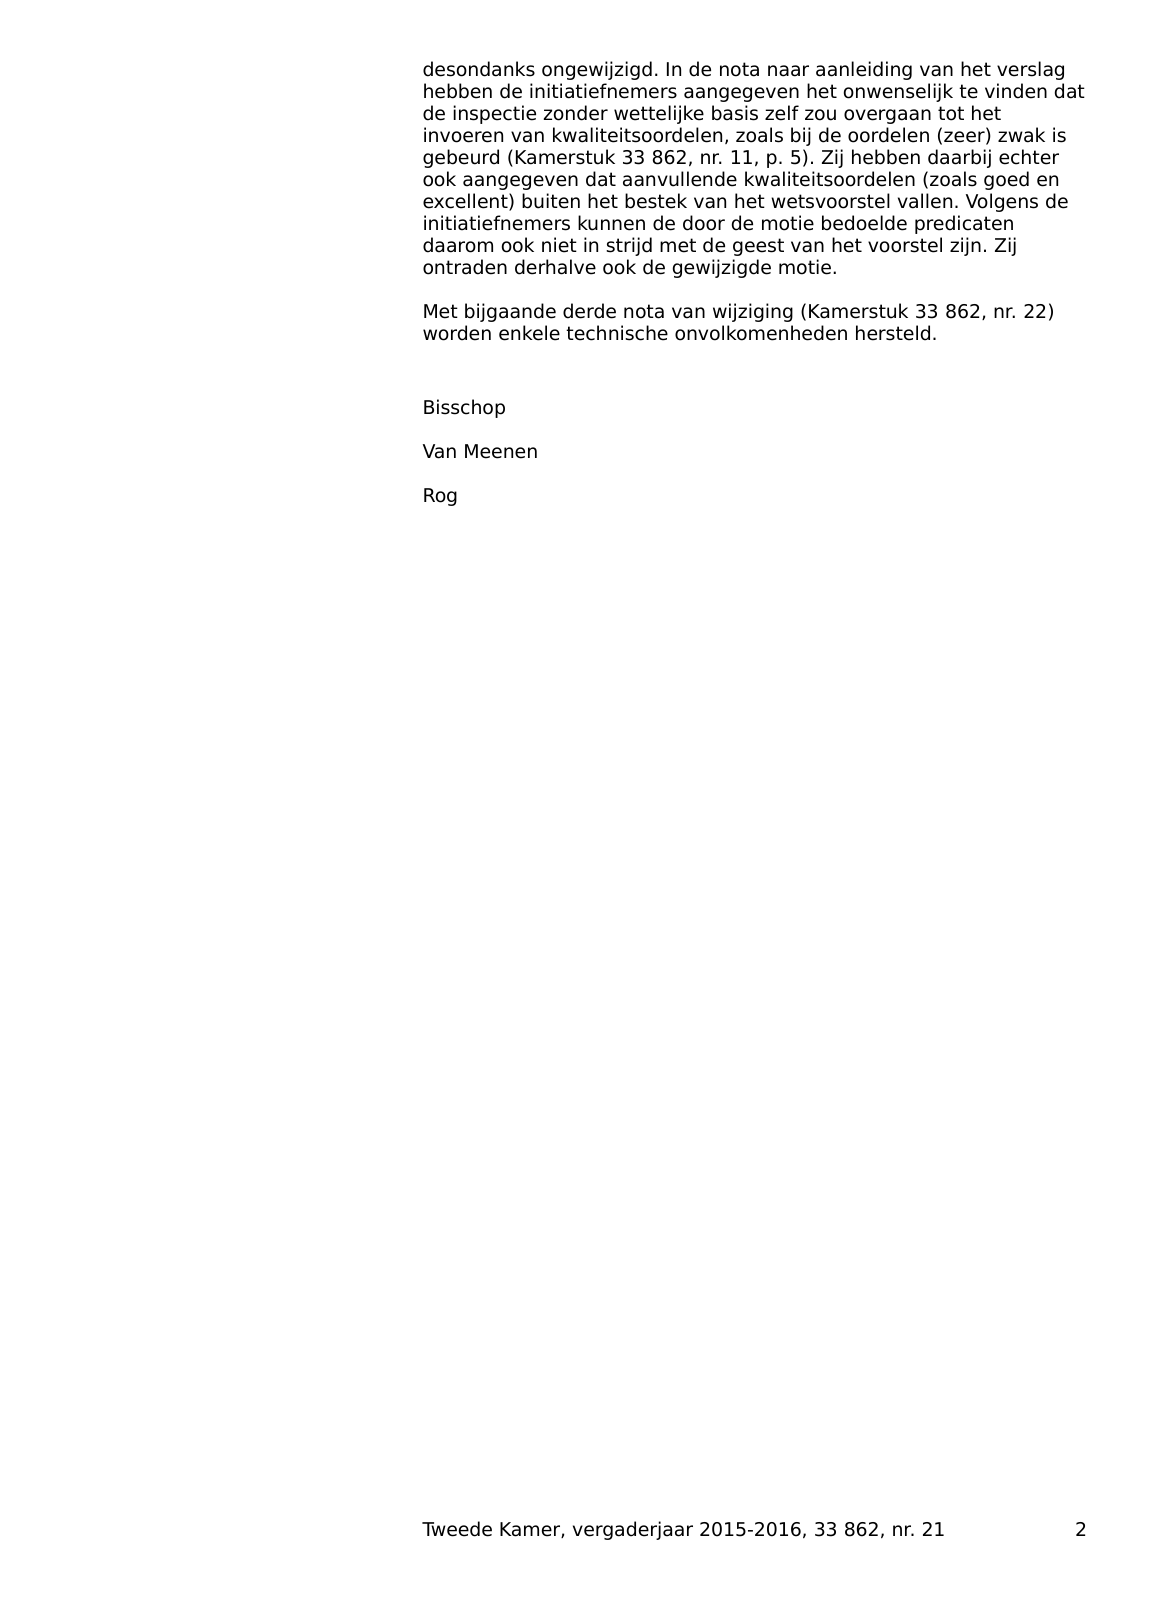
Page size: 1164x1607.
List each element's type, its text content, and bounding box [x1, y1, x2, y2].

text Met bijgaande derde nota van wijziging (Kamerstuk 33 862, nr. 22) worden enkele technische onvolkomenheden hersteld. [422, 301, 1087, 345]
text desondanks ongewijzigd. In de nota naar aanleiding van het verslag hebben de initiatiefnemers aangegeven het onwenselijk te vinden dat de inspectie zonder wettelijke basis zelf zou overgaan tot het invoeren van kwaliteitsoordelen, zoals bij de oordelen (zeer) zwak is gebeurd (Kamerstuk 33 862, nr. 11, p. 5). Zij hebben daarbij echter ook aangegeven dat aanvullende kwaliteitsoordelen (zoals goed en excellent) buiten het bestek van het wetsvoorstel vallen. Volgens de initiatiefnemers kunnen de door de motie bedoelde predicaten daarom ook niet in strijd met de geest van het voorstel zijn. Zij ontraden derhalve ook de gewijzigde motie. [422, 59, 1087, 279]
text Bisschop Van Meenen Rog [422, 375, 1087, 507]
